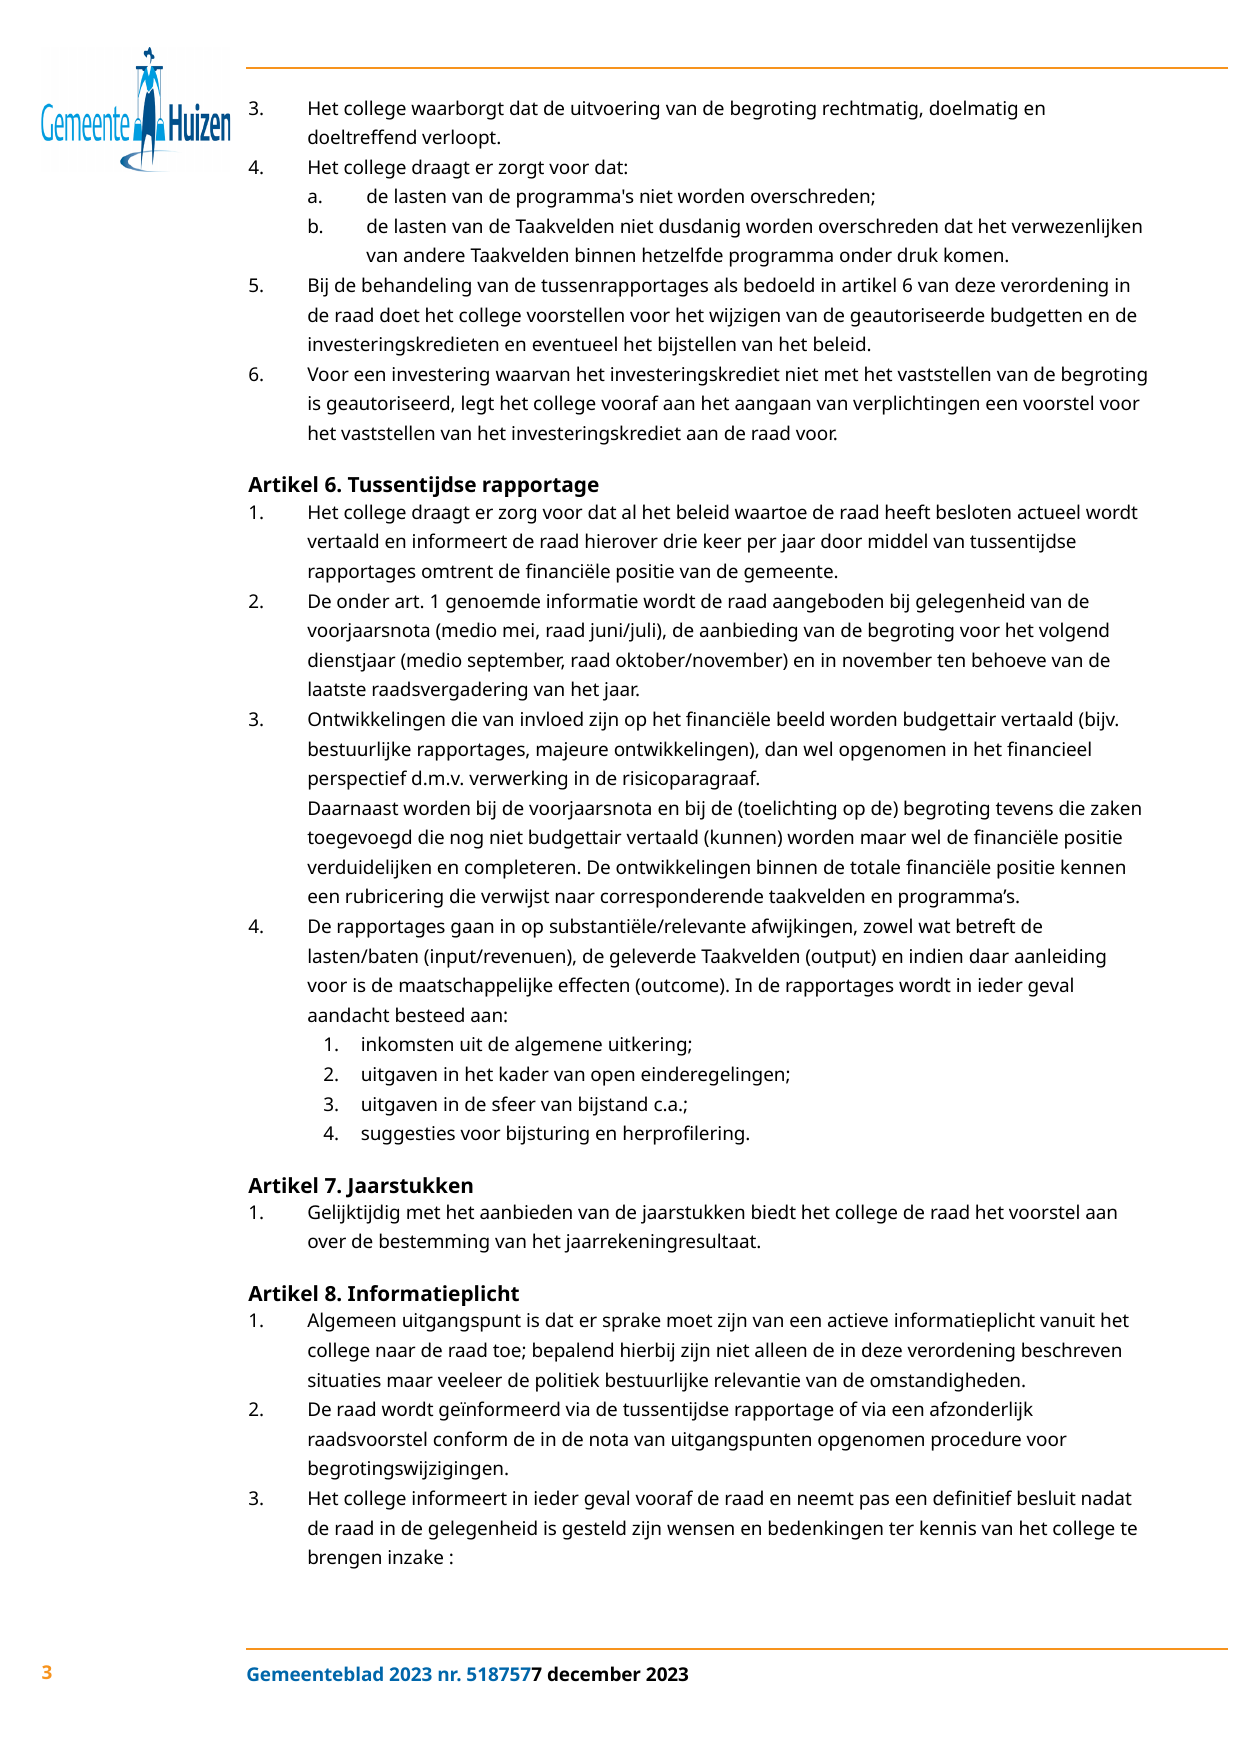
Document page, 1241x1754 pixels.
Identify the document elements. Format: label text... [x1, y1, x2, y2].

text Artikel 8. Informatieplicht [248, 1279, 1152, 1308]
list Het college informeert in ieder geval vooraf de raad en neemt pas een definitief besluit nadat de raad in de gelegenheid is gesteld zijn wensen en bedenkingen ter kennis van het college te brengen inzake : [248, 1485, 1152, 1570]
list uitgaven in de sfeer van bijstand c.a.; [323, 1091, 1152, 1116]
list Het college draagt er zorgt voor dat: [248, 154, 1152, 180]
list De onder art. 1 genoemde informatie wordt de raad aangeboden bij gelegenheid van de voorjaarsnota (medio mei, raad juni/juli), de aanbieding van de begroting voor het volgend dienstjaar (medio september, raad oktober/november) en in november ten behoeve van de laatste raadsvergadering van het jaar. [248, 588, 1152, 702]
list de lasten van de programma's niet worden overschreden; [307, 183, 1152, 209]
list Voor een investering waarvan het investeringskrediet niet met het vaststellen van de begroting is geautoriseerd, legt het college vooraf aan het aangaan van verplichtingen een voorstel voor het vaststellen van het investeringskrediet aan de raad voor. [248, 361, 1152, 446]
list uitgaven in het kader van open einderegelingen; [323, 1061, 1152, 1087]
list Algemeen uitgangspunt is dat er sprake moet zijn van een actieve informatieplicht vanuit het college naar de raad toe; bepalend hierbij zijn niet alleen de in deze verordening beschreven situaties maar veeleer de politiek bestuurlijke relevantie van de omstandigheden. [248, 1308, 1152, 1392]
list De rapportages gaan in op substantiële/relevante afwijkingen, zowel wat betreft de lasten/baten (input/revenuen), de geleverde Taakvelden (output) en indien daar aanleiding voor is de maatschappelijke effecten (outcome). In de rapportages wordt in ieder geval aandacht besteed aan: [248, 913, 1152, 1028]
list Daarnaast worden bij de voorjaarsnota en bij de (toelichting op de) begroting tevens die zaken toegevoegd die nog niet budgettair vertaald (kunnen) worden maar wel de financiële positie verduidelijken en completeren. De ontwikkelingen binnen de totale financiële positie kennen een rubricering die verwijst naar corresponderende taakvelden en programma’s. [248, 795, 1152, 909]
list suggesties voor bijsturing en herprofilering. [323, 1120, 1152, 1146]
list de lasten van de Taakvelden niet dusdanig worden overschreden dat het verwezenlijken van andere Taakvelden binnen hetzelfde programma onder druk komen. [307, 213, 1152, 268]
list Het college draagt er zorg voor dat al het beleid waartoe de raad heeft besloten actueel wordt vertaald en informeert de raad hierover drie keer per jaar door middel van tussentijdse rapportages omtrent de financiële positie van de gemeente. [248, 499, 1152, 584]
text Artikel 7. Jaarstukken [248, 1171, 1152, 1199]
list inkomsten uit de algemene uitkering; [323, 1032, 1152, 1057]
list Bij de behandeling van de tussenrapportages als bedoeld in artikel 6 van deze verordening in de raad doet het college voorstellen voor het wijzigen van de geautoriseerde budgetten en de investeringskredieten en eventueel het bijstellen van het beleid. [248, 272, 1152, 357]
picture [41, 47, 231, 172]
list De raad wordt geïnformeerd via de tussentijdse rapportage of via een afzonderlijk raadsvoorstel conform de in de nota van uitgangspunten opgenomen procedure voor begrotingswijzigingen. [248, 1396, 1152, 1481]
text Artikel 6. Tussentijdse rapportage [248, 471, 1152, 499]
list Ontwikkelingen die van invloed zijn op het financiële beeld worden budgettair vertaald (bijv. bestuurlijke rapportages, majeure ontwikkelingen), dan wel opgenomen in het financieel perspectief d.m.v. verwerking in de risicoparagraaf. [248, 706, 1152, 791]
list Het college waarborgt dat de uitvoering van de begroting rechtmatig, doelmatig en doeltreffend verloopt. [248, 95, 1152, 150]
list Gelijktijdig met het aanbieden van de jaarstukken biedt het college de raad het voorstel aan over de bestemming van het jaarrekeningresultaat. [248, 1199, 1152, 1254]
